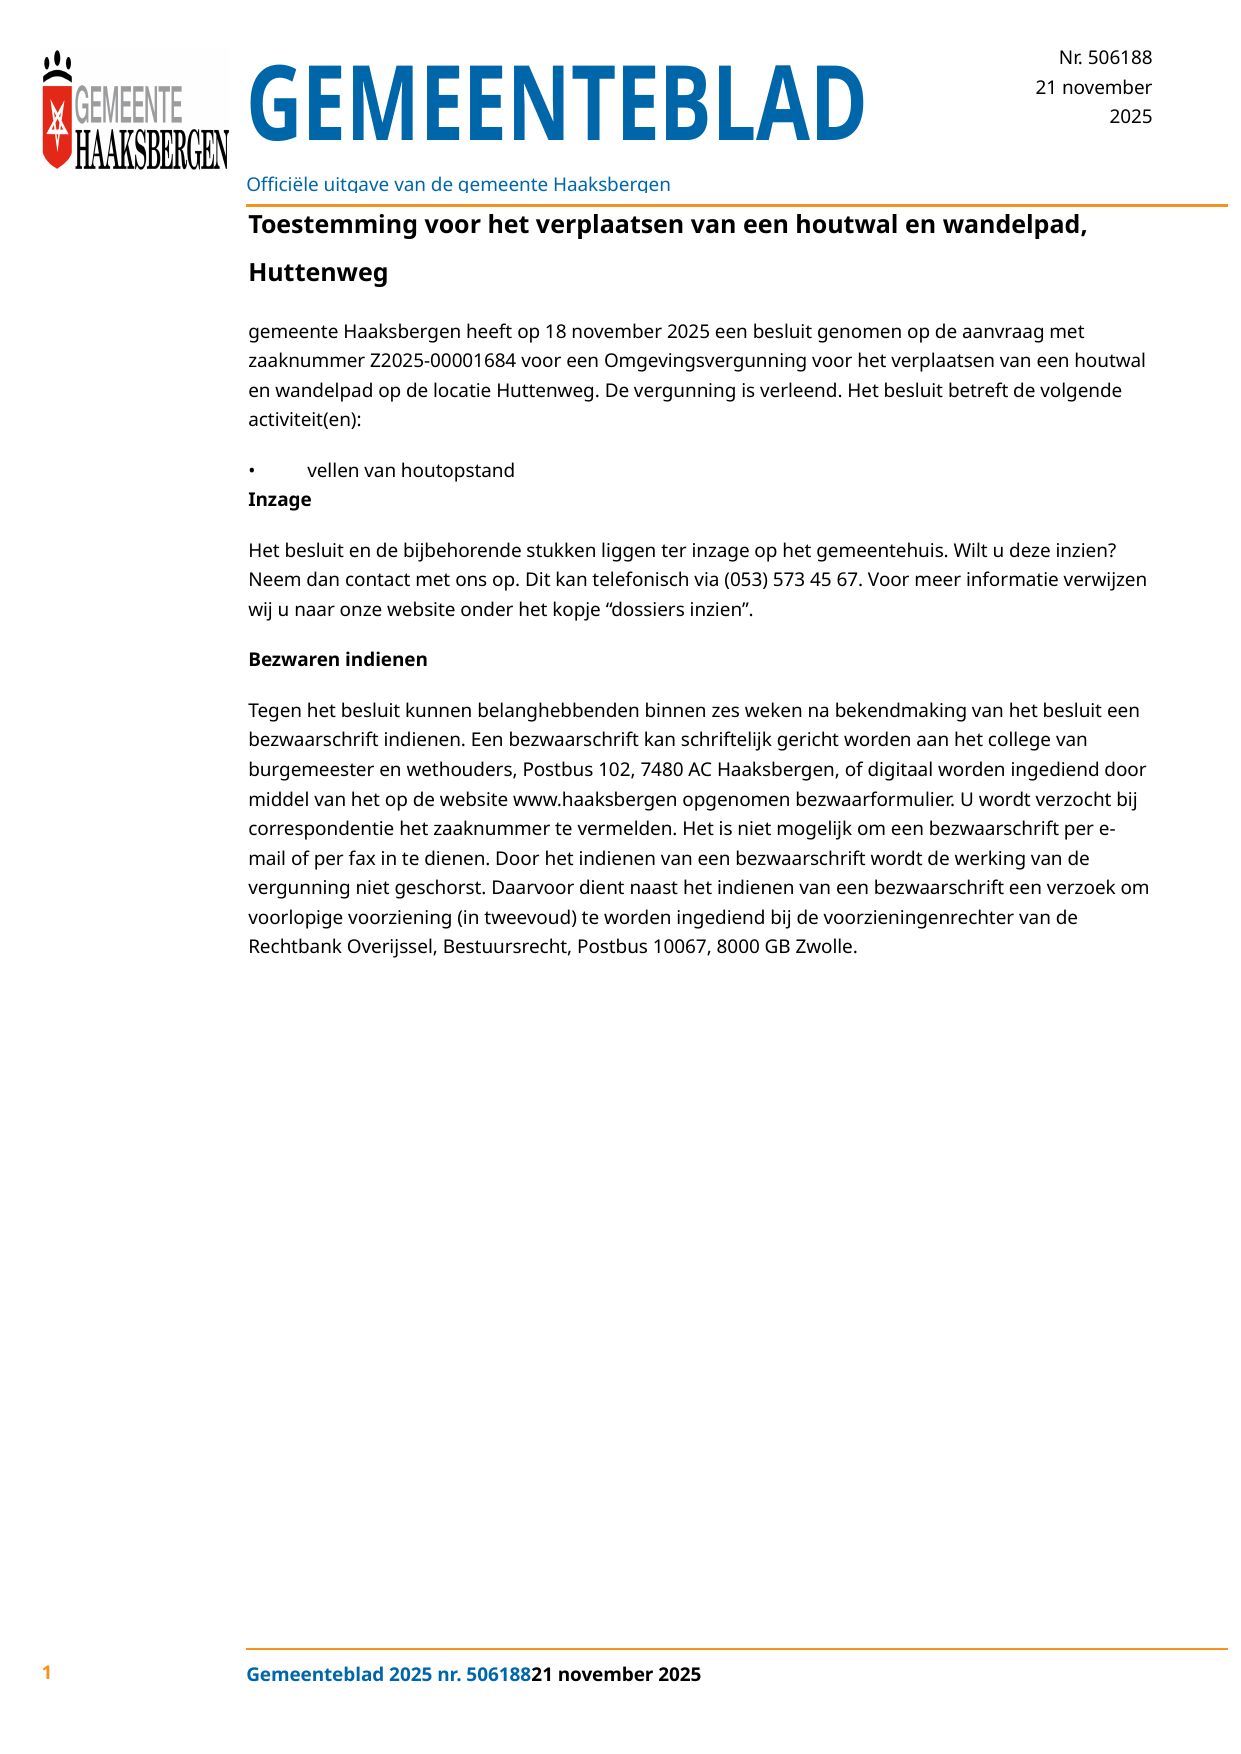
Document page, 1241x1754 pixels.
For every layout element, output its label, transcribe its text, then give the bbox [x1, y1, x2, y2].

text Het besluit en de bijbehorende stukken liggen ter inzage op het gemeentehuis. Wilt u deze inzien? Neem dan contact met ons op. Dit kan telefonisch via (053) 573 45 67. Voor meer informatie verwijzen wij u naar onze website onder het kopje “dossiers inzien”. [248, 537, 1152, 622]
text gemeente Haaksbergen heeft op 18 november 2025 een besluit genomen op de aanvraag met zaaknummer Z2025-00001684 voor een Omgevingsvergunning voor het verplaatsen van een houtwal en wandelpad op de locatie Huttenweg. De vergunning is verleend. Het besluit betreft de volgende activiteit(en): [248, 318, 1152, 432]
text Toestemming voor het verplaatsen van een houtwal en wandelpad, Huttenweg [248, 207, 1152, 288]
picture [41, 47, 231, 172]
text Bezwaren indienen [248, 647, 1152, 672]
list vellen van houtopstand [248, 457, 1152, 483]
text Tegen het besluit kunnen belanghebbenden binnen zes weken na bekendmaking van het besluit een bezwaarschrift indienen. Een bezwaarschrift kan schriftelijk gericht worden aan het college van burgemeester en wethouders, Postbus 102, 7480 AC Haaksbergen, of digitaal worden ingediend door middel van het op de website www.haaksbergen opgenomen bezwaarformulier. U wordt verzocht bij correspondentie het zaaknummer te vermelden. Het is niet mogelijk om een bezwaarschrift per e-mail of per fax in te dienen. Door het indienen van een bezwaarschrift wordt de werking van de vergunning niet geschorst. Daarvoor dient naast het indienen van een bezwaarschrift een verzoek om voorlopige voorziening (in tweevoud) te worden ingediend bij de voorzieningenrechter van de Rechtbank Overijssel, Bestuursrecht, Postbus 10067, 8000 GB Zwolle. [248, 697, 1152, 959]
text Inzage [248, 487, 1152, 512]
